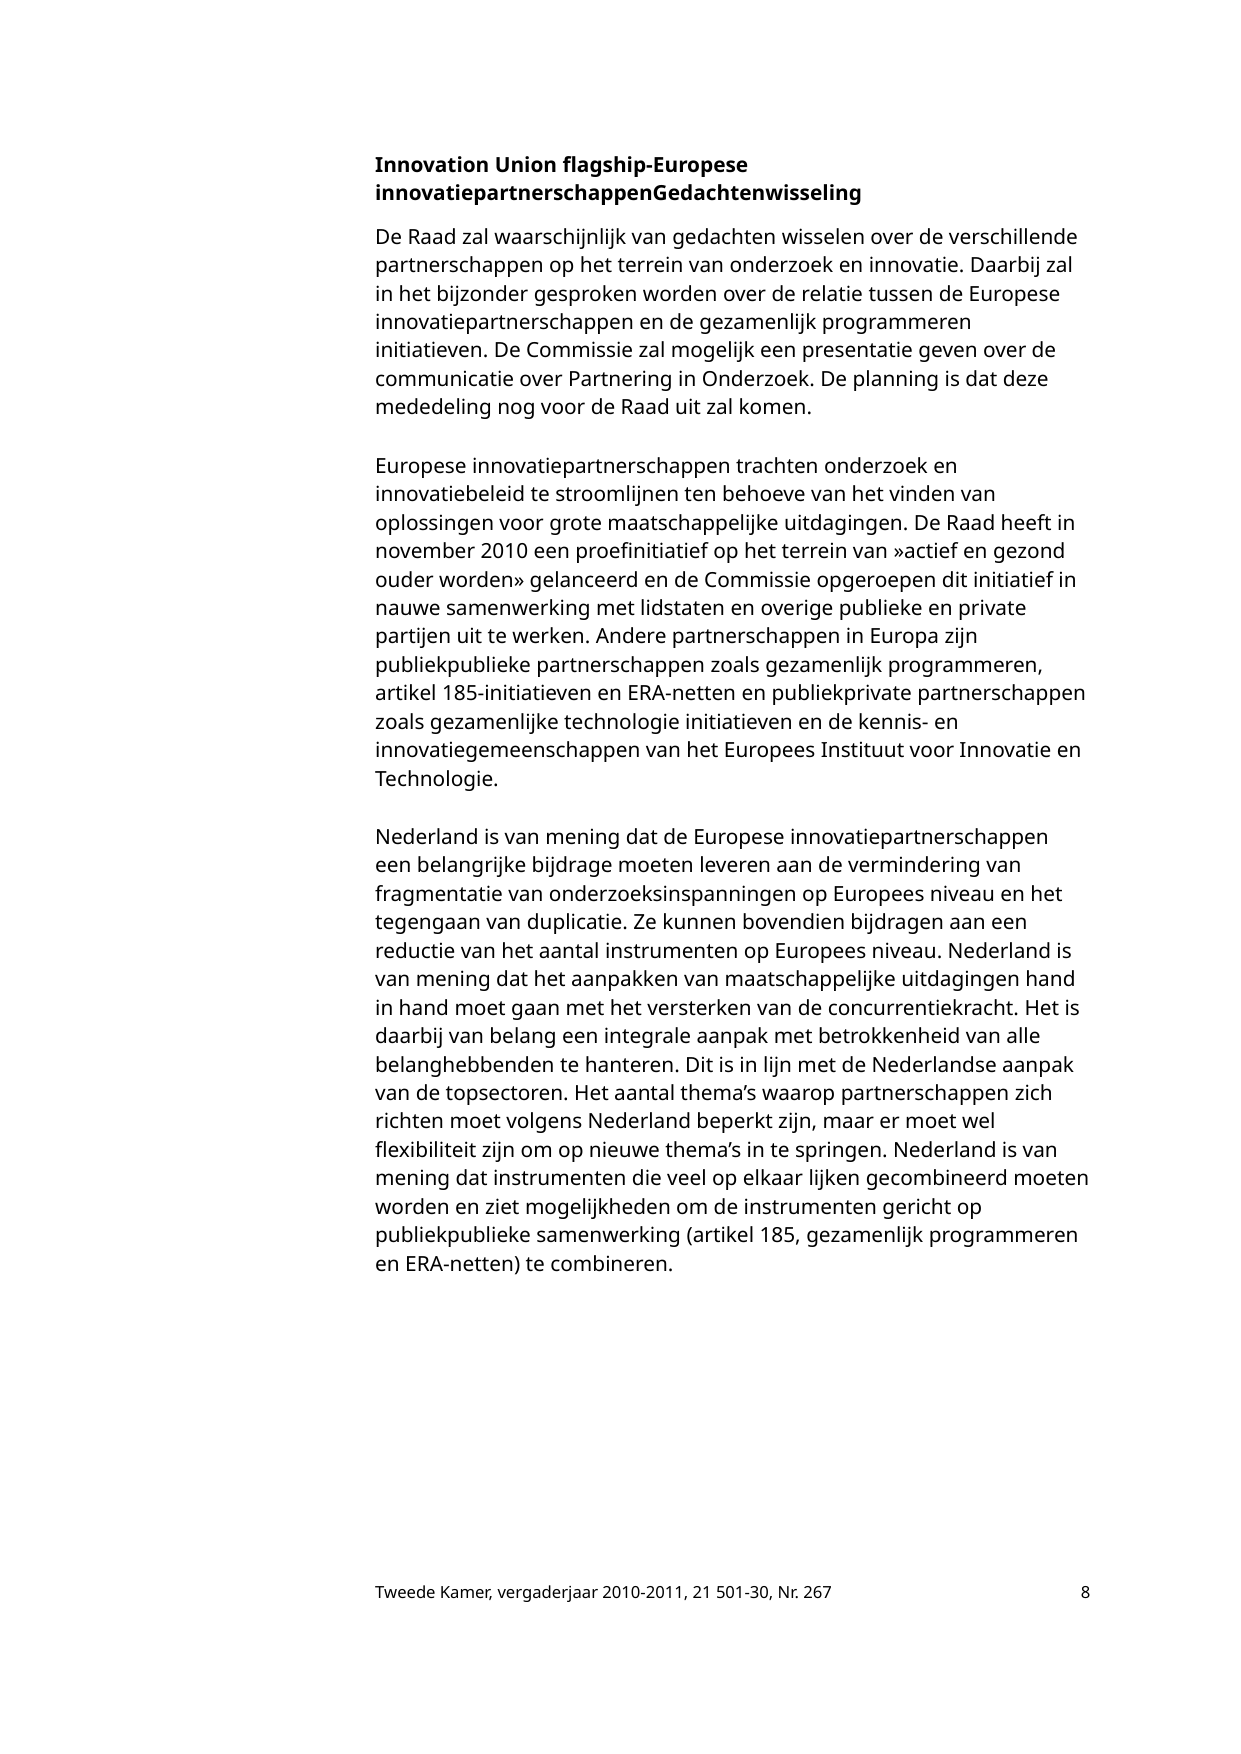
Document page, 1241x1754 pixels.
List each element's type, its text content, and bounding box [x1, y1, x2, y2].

text Nederland is van mening dat de Europese innovatiepartnerschappen een belangrijke bijdrage moeten leveren aan de vermindering van fragmentatie van onderzoeksinspanningen op Europees niveau en het tegengaan van duplicatie. Ze kunnen bovendien bijdragen aan een reductie van het aantal instrumenten op Europees niveau. Nederland is van mening dat het aanpakken van maatschappelijke uitdagingen hand in hand moet gaan met het versterken van de concurrentiekracht. Het is daarbij van belang een integrale aanpak met betrokkenheid van alle belanghebbenden te hanteren. Dit is in lijn met de Nederlandse aanpak van de topsectoren. Het aantal thema’s waarop partnerschappen zich richten moet volgens Nederland beperkt zijn, maar er moet wel flexibiliteit zijn om op nieuwe thema’s in te springen. Nederland is van mening dat instrumenten die veel op elkaar lijken gecombineerd moeten worden en ziet mogelijkheden om de instrumenten gericht op publiekpublieke samenwerking (artikel 185, gezamenlijk programmeren en ERA-netten) te combineren. [375, 822, 1090, 1277]
text De Raad zal waarschijnlijk van gedachten wisselen over de verschillende partnerschappen op het terrein van onderzoek en innovatie. Daarbij zal in het bijzonder gesproken worden over de relatie tussen de Europese innovatiepartnerschappen en de gezamenlijk programmeren initiatieven. De Commissie zal mogelijk een presentatie geven over de communicatie over Partnering in Onderzoek. De planning is dat deze mededeling nog voor de Raad uit zal komen. [375, 222, 1090, 421]
text Europese innovatiepartnerschappen trachten onderzoek en innovatiebeleid te stroomlijnen ten behoeve van het vinden van oplossingen voor grote maatschappelijke uitdagingen. De Raad heeft in november 2010 een proefinitiatief op het terrein van »actief en gezond ouder worden» gelanceerd en de Commissie opgeroepen dit initiatief in nauwe samenwerking met lidstaten en overige publieke en private partijen uit te werken. Andere partnerschappen in Europa zijn publiekpublieke partnerschappen zoals gezamenlijk programmeren, artikel 185-initiatieven en ERA-netten en publiekprivate partnerschappen zoals gezamenlijke technologie initiatieven en de kennis- en innovatiegemeenschappen van het Europees Instituut voor Innovatie en Technologie. [375, 451, 1090, 792]
text Innovation Union flagship-Europese innovatiepartnerschappenGedachtenwisseling [375, 150, 1090, 207]
